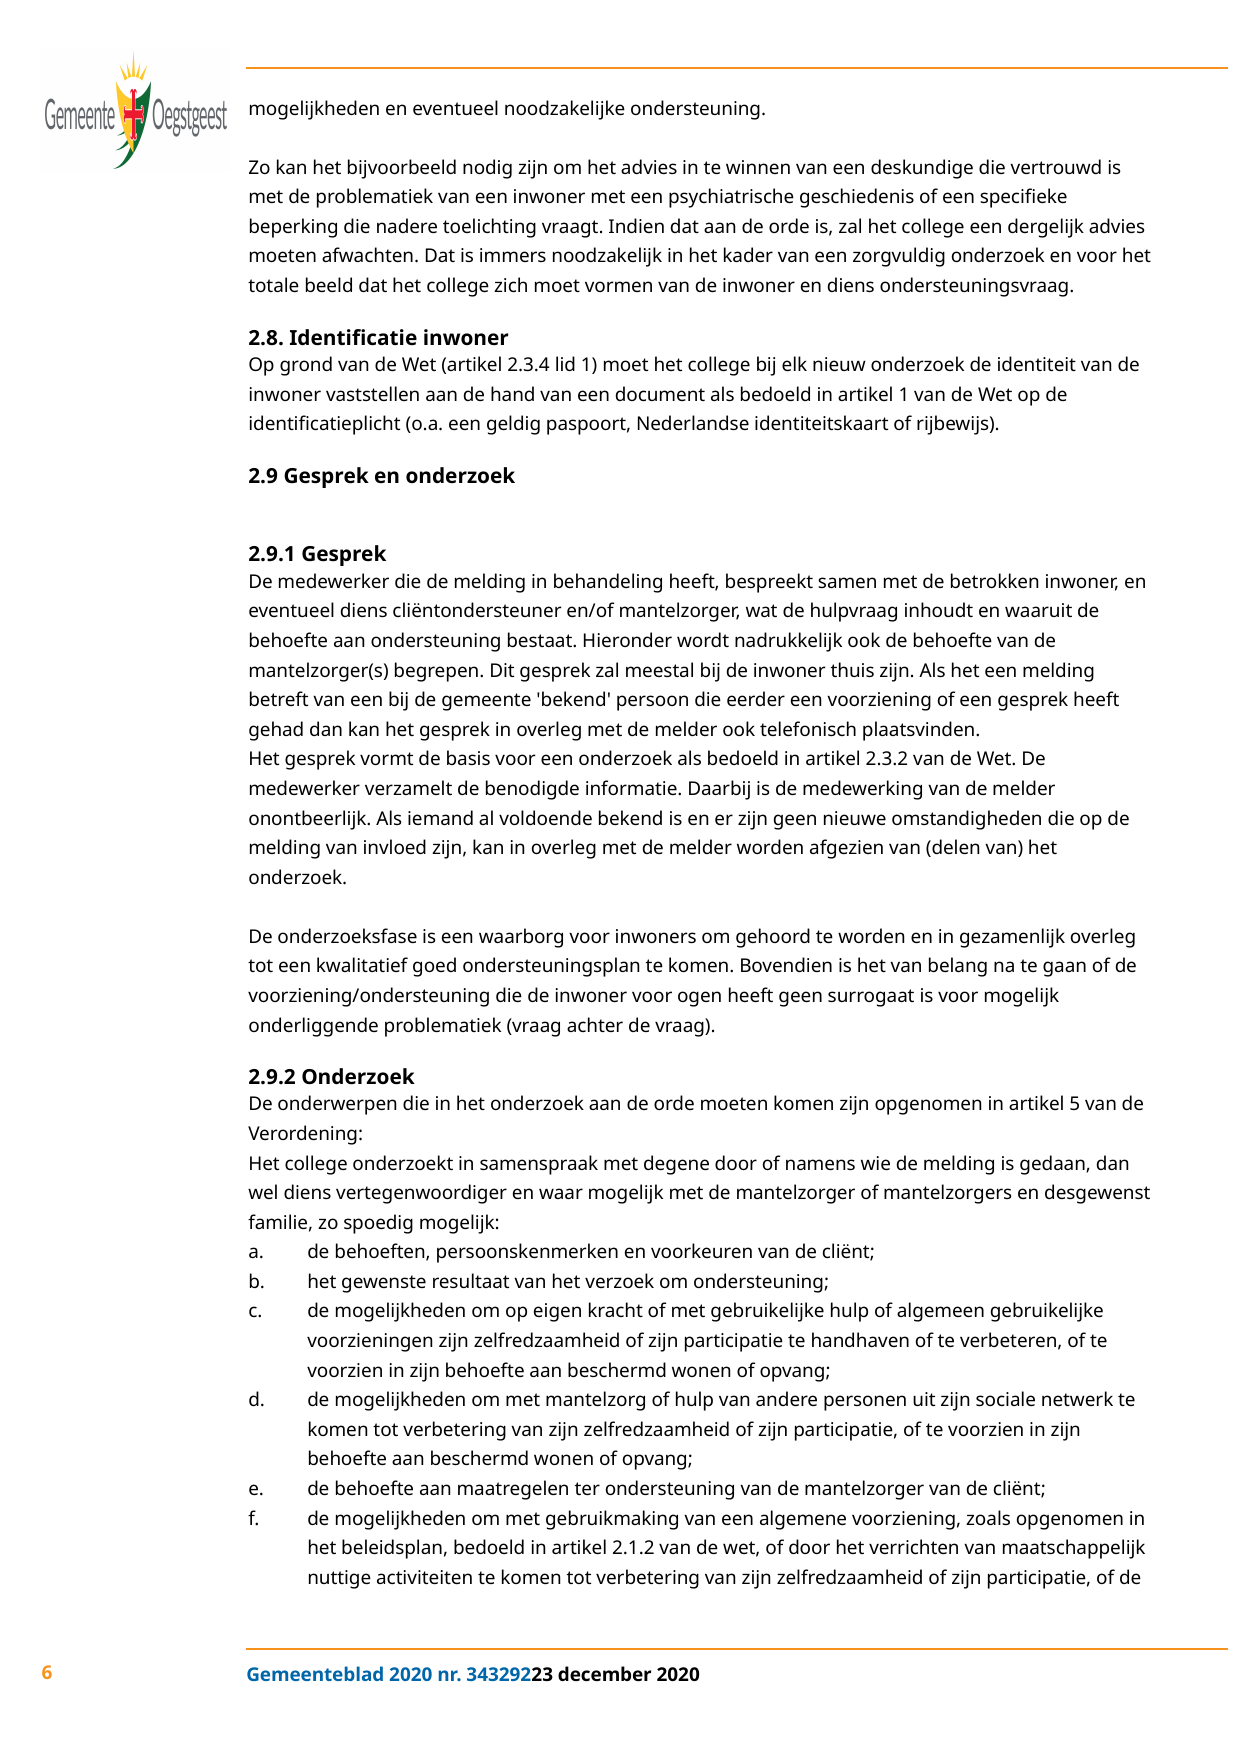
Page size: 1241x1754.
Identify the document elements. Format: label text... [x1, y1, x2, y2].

list de mogelijkheden om op eigen kracht of met gebruikelijke hulp of algemeen gebruikelijke voorzieningen zijn zelfredzaamheid of zijn participatie te handhaven of te verbeteren, of te voorzien in zijn behoefte aan beschermd wonen of opvang; [248, 1298, 1152, 1383]
text De onderzoeksfase is een waarborg voor inwoners om gehoord te worden en in gezamenlijk overleg tot een kwalitatief goed ondersteuningsplan te komen. Bovendien is het van belang na te gaan of de voorziening/ondersteuning die de inwoner voor ogen heeft geen surrogaat is voor mogelijk onderliggende problematiek (vraag achter de vraag). [248, 923, 1152, 1037]
list de mogelijkheden om met mantelzorg of hulp van andere personen uit zijn sociale netwerk te komen tot verbetering van zijn zelfredzaamheid of zijn participatie, of te voorzien in zijn behoefte aan beschermd wonen of opvang; [248, 1386, 1152, 1471]
text De onderwerpen die in het onderzoek aan de orde moeten komen zijn opgenomen in artikel 5 van de Verordening: [248, 1091, 1152, 1146]
text Op grond van de Wet (artikel 2.3.4 lid 1) moet het college bij elk nieuw onderzoek de identiteit van de inwoner vaststellen aan de hand van een document als bedoeld in artikel 1 van de Wet op de identificatieplicht (o.a. een geldig paspoort, Nederlandse identiteitskaart of rijbewijs). [248, 351, 1152, 436]
text Het college onderzoekt in samenspraak met degene door of namens wie de melding is gedaan, dan wel diens vertegenwoordiger en waar mogelijk met de mantelzorger of mantelzorgers en desgewenst familie, zo spoedig mogelijk: [248, 1150, 1152, 1235]
list de mogelijkheden om met gebruikmaking van een algemene voorziening, zoals opgenomen in het beleidsplan, bedoeld in artikel 2.1.2 van de wet, of door het verrichten van maatschappelijk nuttige activiteiten te komen tot verbetering van zijn zelfredzaamheid of zijn participatie, of de [248, 1505, 1152, 1590]
text De medewerker die de melding in behandeling heeft, bespreekt samen met de betrokken inwoner, en eventueel diens cliëntondersteuner en/of mantelzorger, wat de hulpvraag inhoudt en waaruit de behoefte aan ondersteuning bestaat. Hieronder wordt nadrukkelijk ook de behoefte van de mantelzorger(s) begrepen. Dit gesprek zal meestal bij de inwoner thuis zijn. Als het een melding betreft van een bij de gemeente 'bekend' persoon die eerder een voorziening of een gesprek heeft gehad dan kan het gesprek in overleg met de melder ook telefonisch plaatsvinden. [248, 568, 1152, 742]
text Zo kan het bijvoorbeeld nodig zijn om het advies in te winnen van een deskundige die vertrouwd is met de problematiek van een inwoner met een psychiatrische geschiedenis of een specifieke beperking die nadere toelichting vraagt. Indien dat aan de orde is, zal het college een dergelijk advies moeten afwachten. Dat is immers noodzakelijk in het kader van een zorgvuldig onderzoek en voor het totale beeld dat het college zich moet vormen van de inwoner en diens ondersteuningsvraag. [248, 154, 1152, 298]
picture [41, 47, 231, 172]
text 2.9.1 Gesprek [248, 539, 1152, 568]
list het gewenste resultaat van het verzoek om ondersteuning; [248, 1268, 1152, 1294]
text 2.8. Identificatie inwoner [248, 323, 1152, 351]
text 2.9.2 Onderzoek [248, 1062, 1152, 1091]
text 2.9 Gesprek en onderzoek [248, 461, 1152, 489]
list de behoefte aan maatregelen ter ondersteuning van de mantelzorger van de cliënt; [248, 1475, 1152, 1501]
text Het gesprek vormt de basis voor een onderzoek als bedoeld in artikel 2.3.2 van de Wet. De medewerker verzamelt de benodigde informatie. Daarbij is de medewerking van de melder onontbeerlijk. Als iemand al voldoende bekend is en er zijn geen nieuwe omstandigheden die op de melding van invloed zijn, kan in overleg met de melder worden afgezien van (delen van) het onderzoek. [248, 746, 1152, 889]
list de behoeften, persoonskenmerken en voorkeuren van de cliënt; [248, 1238, 1152, 1264]
text mogelijkheden en eventueel noodzakelijke ondersteuning. [248, 95, 1152, 121]
